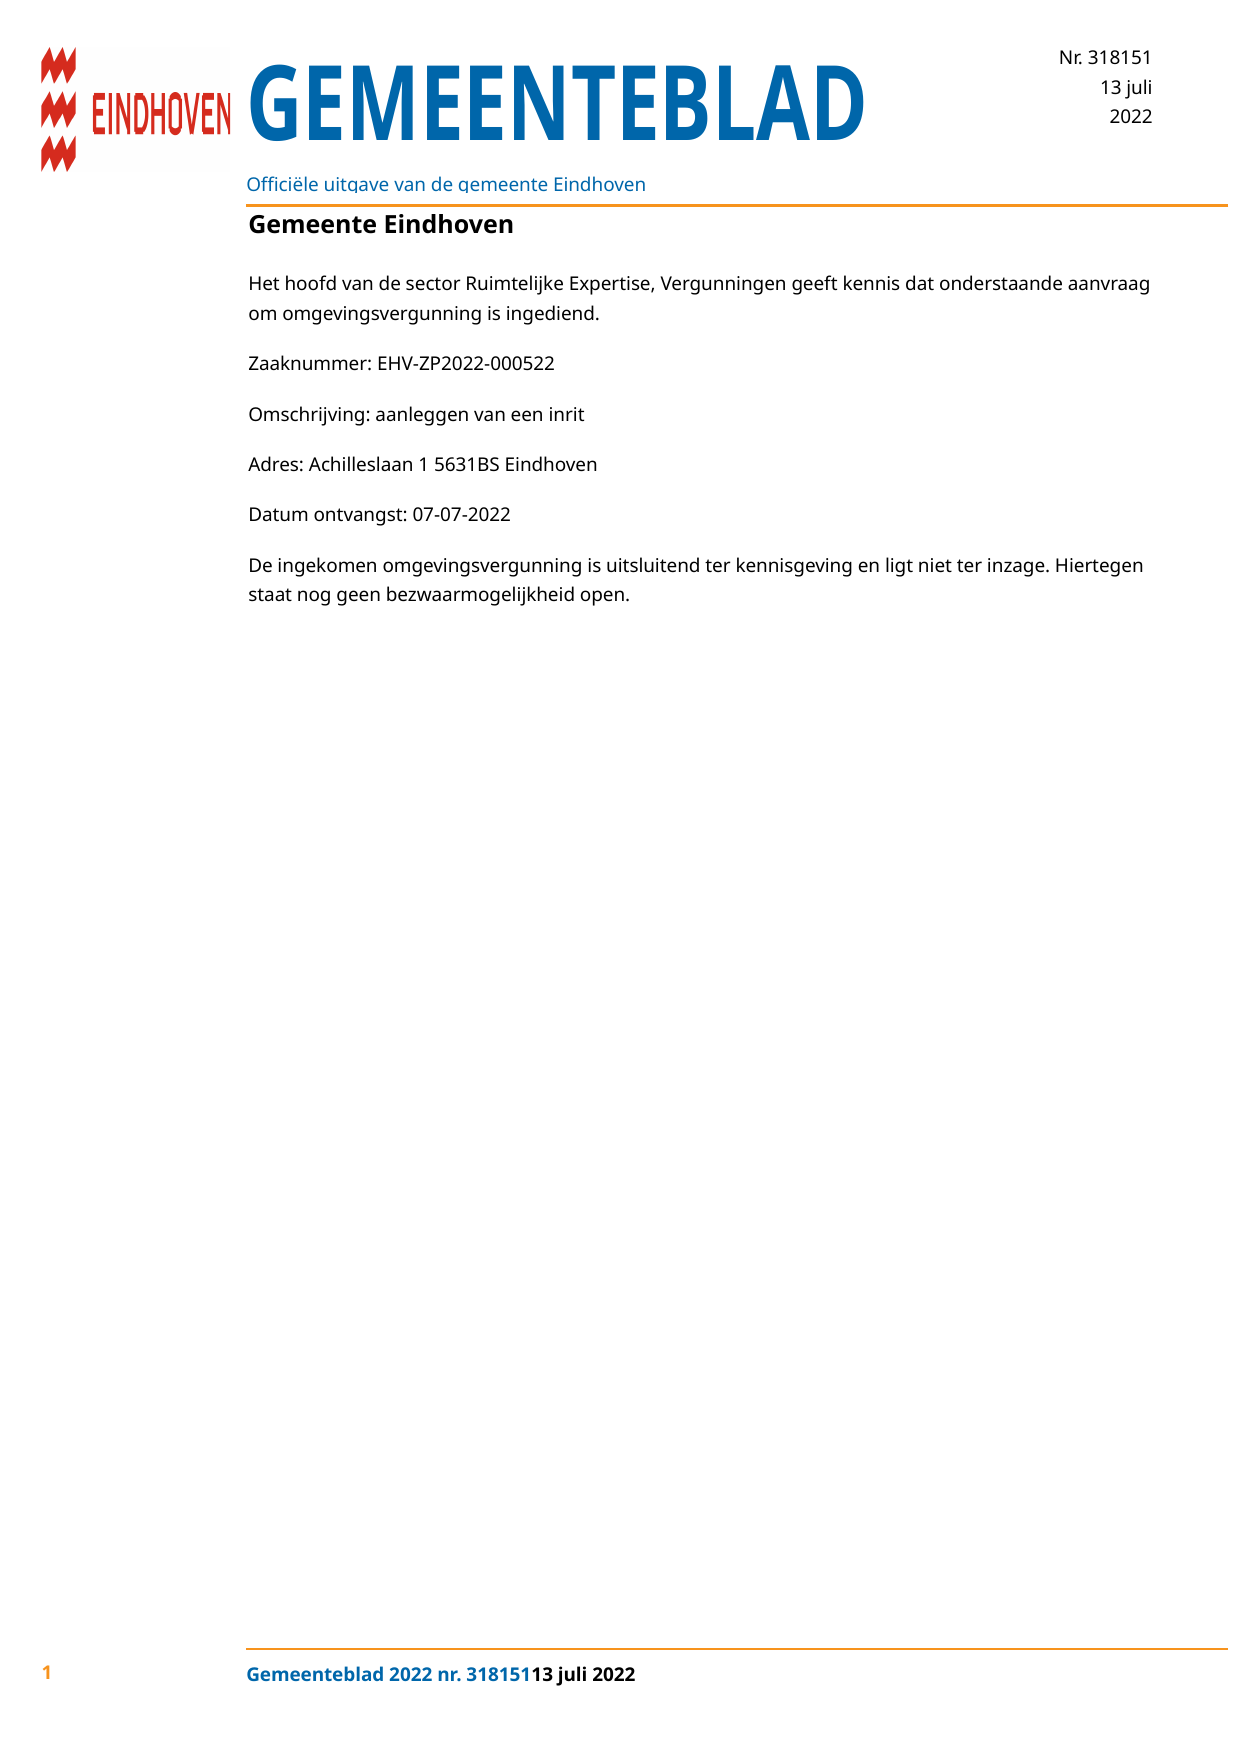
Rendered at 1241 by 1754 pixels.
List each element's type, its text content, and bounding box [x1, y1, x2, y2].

text Zaaknummer: EHV-ZP2022-000522 [248, 350, 1152, 376]
picture [41, 47, 231, 172]
text Gemeente Eindhoven [248, 207, 1152, 241]
text De ingekomen omgevingsvergunning is uitsluitend ter kennisgeving en ligt niet ter inzage. Hiertegen staat nog geen bezwaarmogelijkheid open. [248, 552, 1152, 607]
text Datum ontvangst: 07-07-2022 [248, 502, 1152, 527]
text Adres: Achilleslaan 1 5631BS Eindhoven [248, 451, 1152, 477]
text Omschrijving: aanleggen van een inrit [248, 401, 1152, 426]
text Het hoofd van de sector Ruimtelijke Expertise, Vergunningen geeft kennis dat onderstaande aanvraag om omgevingsvergunning is ingediend. [248, 270, 1152, 326]
